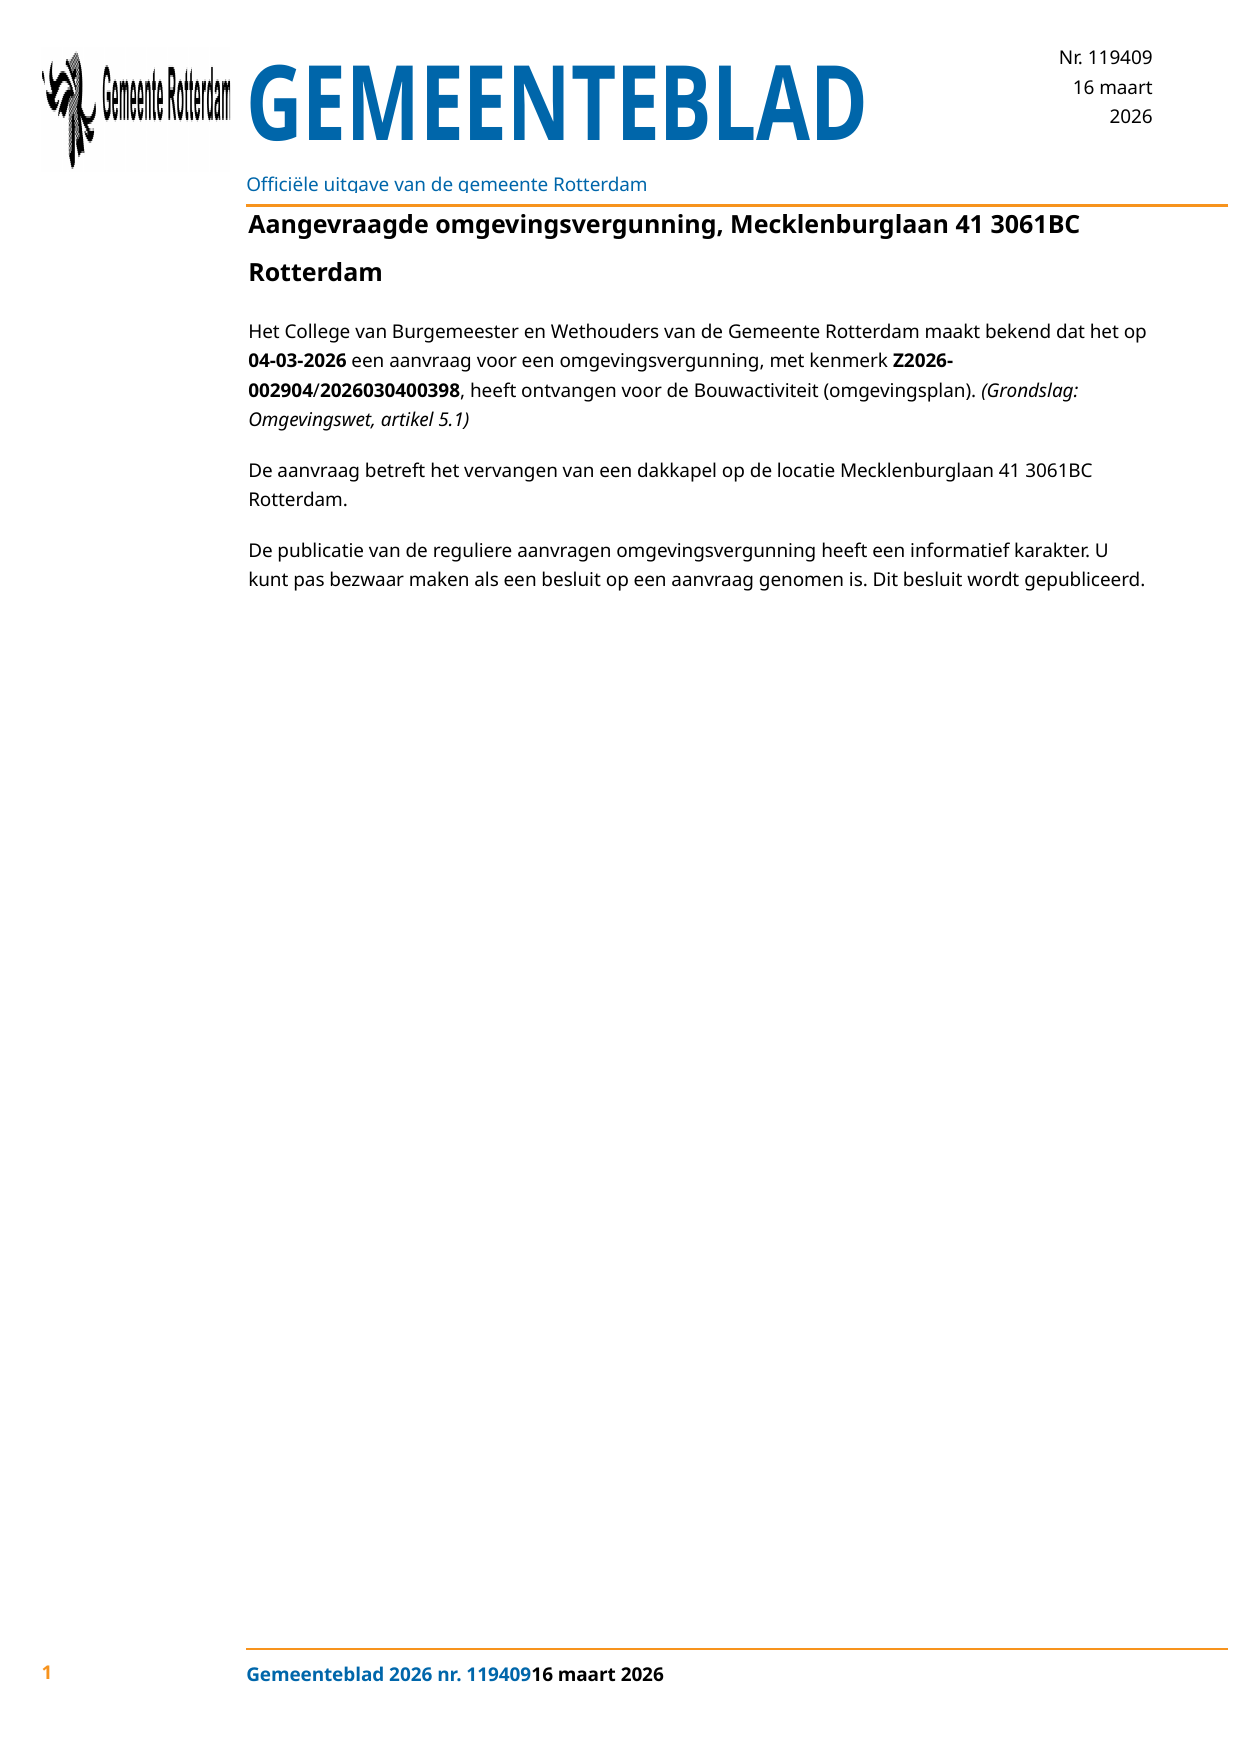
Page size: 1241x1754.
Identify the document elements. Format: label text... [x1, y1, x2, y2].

text Aangevraagde omgevingsvergunning, Mecklenburglaan 41 3061BC Rotterdam [248, 207, 1152, 288]
text De publicatie van de reguliere aanvragen omgevingsvergunning heeft een informatief karakter. U kunt pas bezwaar maken als een besluit op een aanvraag genomen is. Dit besluit wordt gepubliceerd. [248, 537, 1152, 592]
picture [41, 47, 231, 172]
text De aanvraag betreft het vervangen van een dakkapel op de locatie Mecklenburglaan 41 3061BC Rotterdam. [248, 457, 1152, 512]
text Het College van Burgemeester en Wethouders van de Gemeente Rotterdam maakt bekend dat het op 04-03-2026 een aanvraag voor een omgevingsvergunning, met kenmerk Z2026-002904/2026030400398, heeft ontvangen voor de Bouwactiviteit (omgevingsplan). (Grondslag: Omgevingswet, artikel 5.1) [248, 318, 1152, 432]
